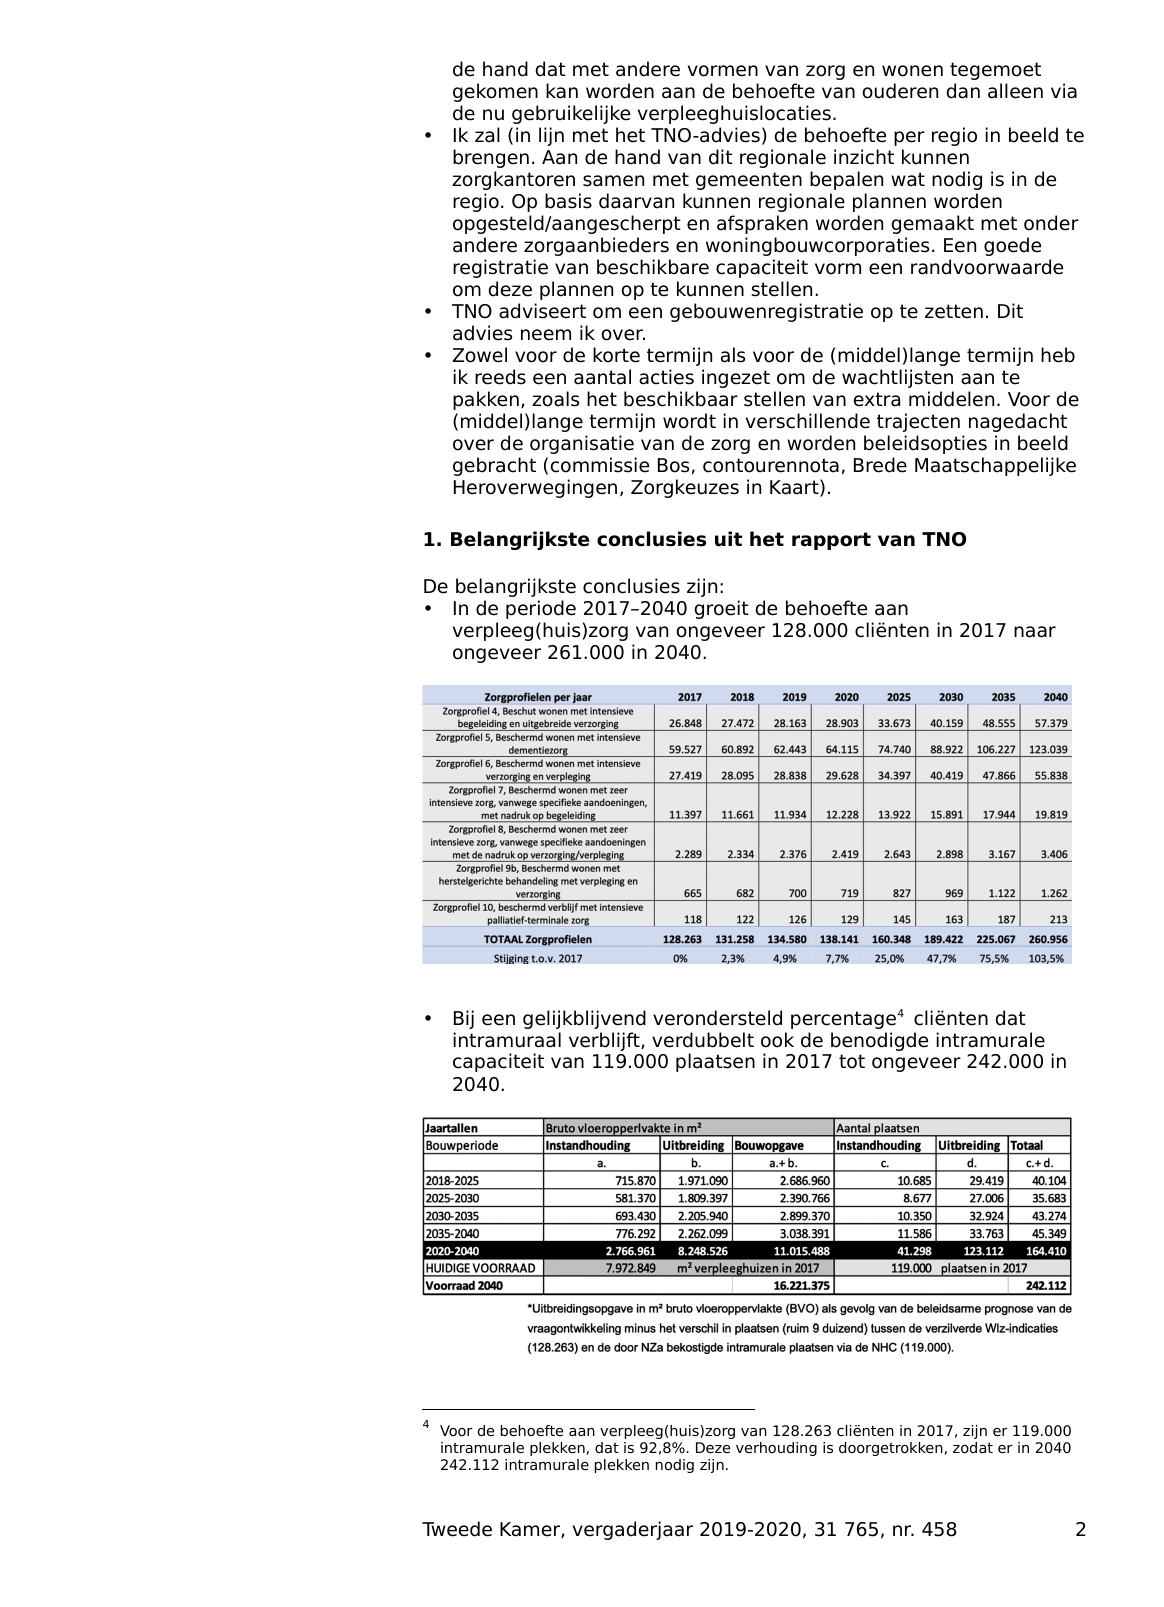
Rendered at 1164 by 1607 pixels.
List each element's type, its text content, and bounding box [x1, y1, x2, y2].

text • Bij een gelijkblijvend verondersteld percentage cliënten dat intramuraal verblijft, verdubbelt ook de benodigde intramurale capaciteit van 119.000 plaatsen in 2017 tot ongeveer 242.000 in 2040. [422, 1007, 1087, 1095]
subtitle 1. Belangrijkste conclusies uit het rapport van TNO [422, 529, 1087, 551]
picture [422, 685, 1072, 964]
text De belangrijkste conclusies zijn: [422, 576, 1087, 598]
text Voor de behoefte aan verpleeg(huis)zorg van 128.263 cliënten in 2017, zijn er 119.000 intramurale plekken, dat is 92,8%. Deze verhouding is doorgetrokken, zodat er in 2040 242.112 intramurale plekken nodig zijn. [422, 1418, 1087, 1474]
text de hand dat met andere vormen van zorg en wonen tegemoet gekomen kan worden aan de behoefte van ouderen dan alleen via de nu gebruikelijke verpleeghuislocaties. [422, 59, 1087, 125]
text • In de periode 2017–2040 groeit de behoefte aan verpleeg(huis)zorg van ongeveer 128.000 cliënten in 2017 naar ongeveer 261.000 in 2040. [422, 598, 1087, 663]
text • Zowel voor de korte termijn als voor de (middel)lange termijn heb ik reeds een aantal acties ingezet om de wachtlijsten aan te pakken, zoals het beschikbaar stellen van extra middelen. Voor de (middel)lange termijn wordt in verschillende trajecten nagedacht over de organisatie van de zorg en worden beleidsopties in beeld gebracht (commissie Bos, contourennota, Brede Maatschappelijke Heroverwegingen, Zorgkeuzes in Kaart). [422, 345, 1087, 499]
picture [422, 1117, 1072, 1354]
text • Ik zal (in lijn met het TNO-advies) de behoefte per regio in beeld te brengen. Aan de hand van dit regionale inzicht kunnen zorgkantoren samen met gemeenten bepalen wat nodig is in de regio. Op basis daarvan kunnen regionale plannen worden opgesteld/aangescherpt en afspraken worden gemaakt met onder andere zorgaanbieders en woningbouwcorporaties. Een goede registratie van beschikbare capaciteit vorm een randvoorwaarde om deze plannen op te kunnen stellen. [422, 125, 1087, 301]
text • TNO adviseert om een gebouwenregistratie op te zetten. Dit advies neem ik over. [422, 301, 1087, 345]
